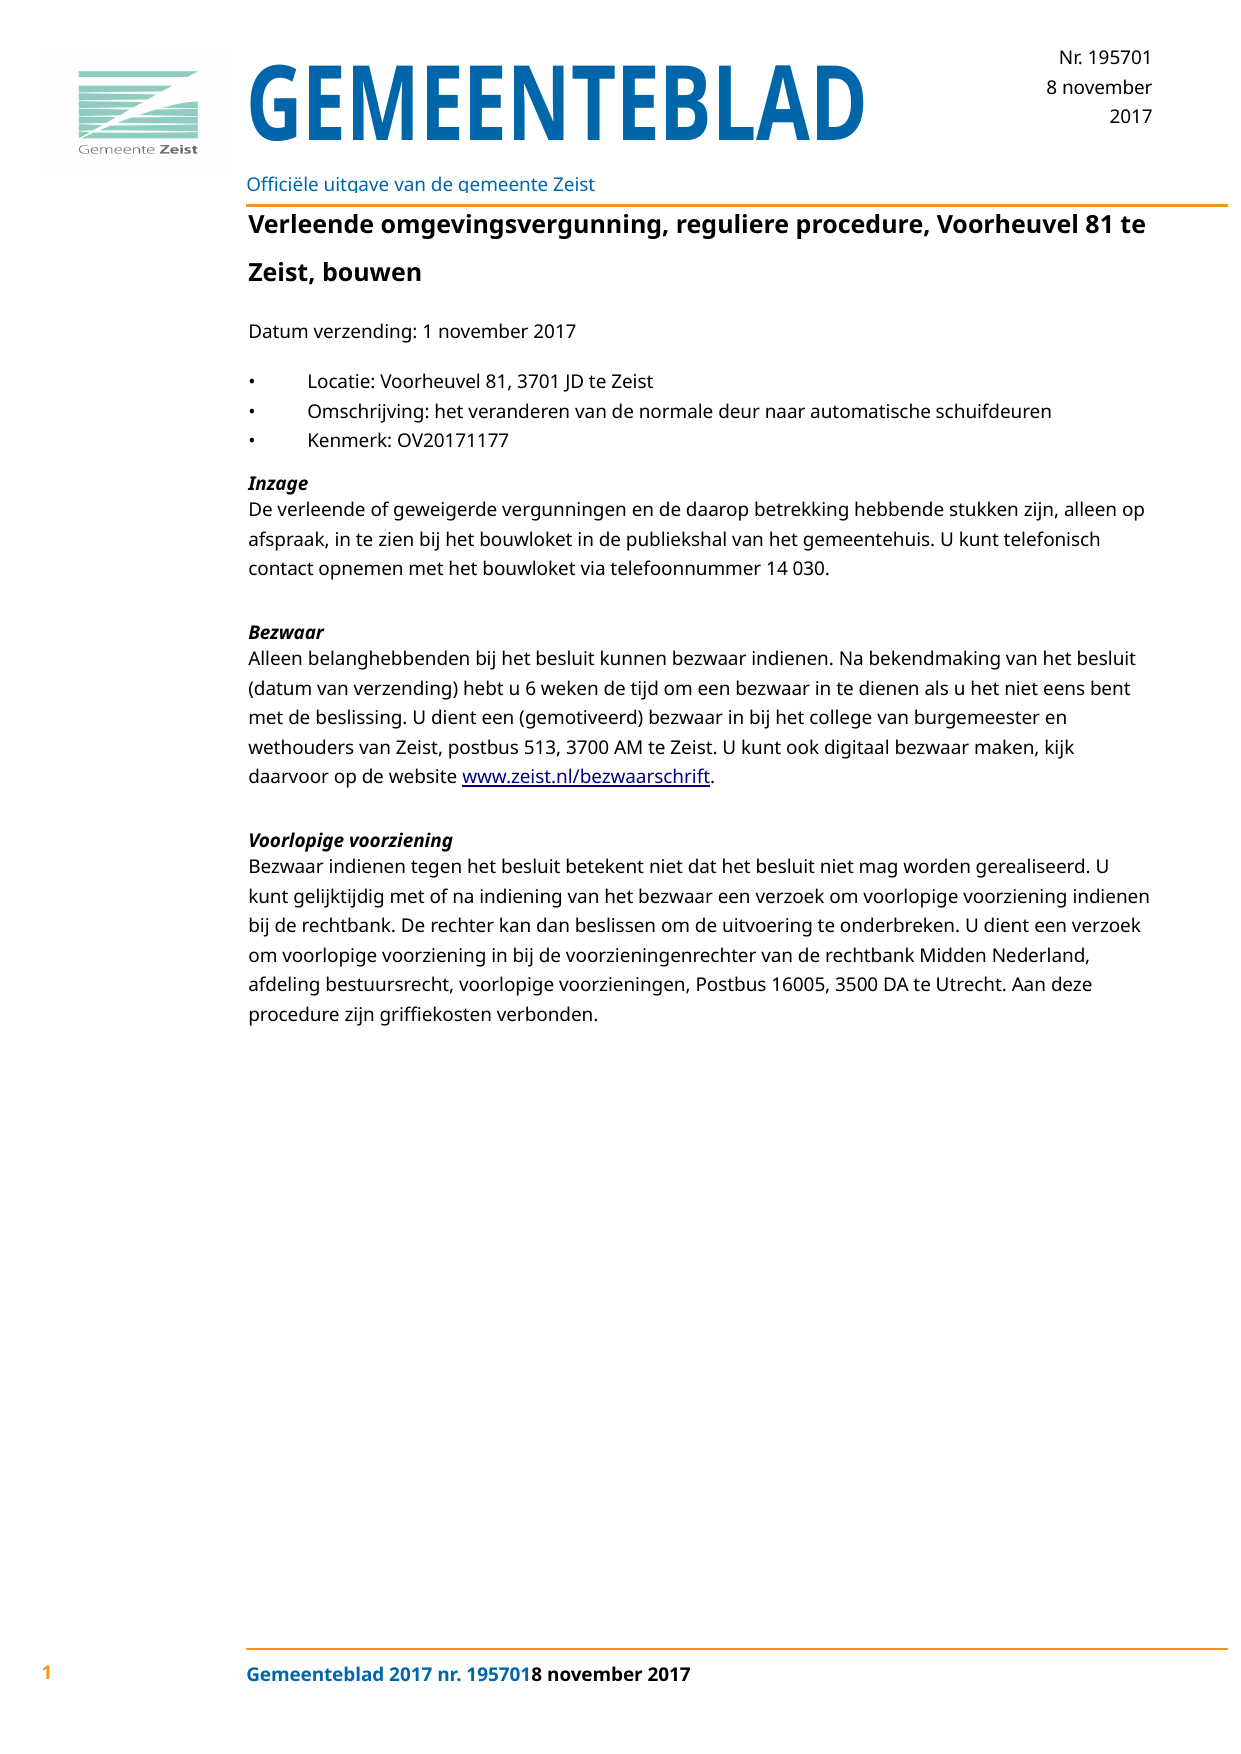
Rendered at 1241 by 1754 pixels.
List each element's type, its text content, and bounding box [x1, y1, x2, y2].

picture [41, 47, 231, 172]
text Alleen belanghebbenden bij het besluit kunnen bezwaar indienen. Na bekendmaking van het besluit (datum van verzending) hebt u 6 weken de tijd om een bezwaar in te dienen als u het niet eens bent met de beslissing. U dient een (gemotiveerd) bezwaar in bij het college van burgemeester en wethouders van Zeist, postbus 513, 3700 AM te Zeist. U kunt ook digitaal bezwaar maken, kijk daarvoor op de website www.zeist.nl/bezwaarschrift. [248, 645, 1152, 789]
text Inzage [248, 471, 1152, 496]
text De verleende of geweigerde vergunningen en de daarop betrekking hebbende stukken zijn, alleen op afspraak, in te zien bij het bouwloket in de publiekshal van het gemeentehuis. U kunt telefonisch contact opnemen met het bouwloket via telefoonnummer 14 030. [248, 496, 1152, 581]
list Kenmerk: OV20171177 [248, 427, 1152, 453]
text Datum verzending: 1 november 2017 [248, 318, 1152, 344]
text Voorlopige voorziening [248, 827, 1152, 853]
text Verleende omgevingsvergunning, reguliere procedure, Voorheuvel 81 te Zeist, bouwen [248, 207, 1152, 288]
text Bezwaar indienen tegen het besluit betekent niet dat het besluit niet mag worden gerealiseerd. U kunt gelijktijdig met of na indiening van het bezwaar een verzoek om voorlopige voorziening indienen bij de rechtbank. De rechter kan dan beslissen om de uitvoering te onderbreken. U dient een verzoek om voorlopige voorziening in bij de voorzieningenrechter van de rechtbank Midden Nederland, afdeling bestuursrecht, voorlopige voorzieningen, Postbus 16005, 3500 DA te Utrecht. Aan deze procedure zijn griffiekosten verbonden. [248, 853, 1152, 1027]
text Bezwaar [248, 619, 1152, 645]
list Locatie: Voorheuvel 81, 3701 JD te Zeist [248, 368, 1152, 394]
list Omschrijving: het veranderen van de normale deur naar automatische schuifdeuren [248, 398, 1152, 424]
